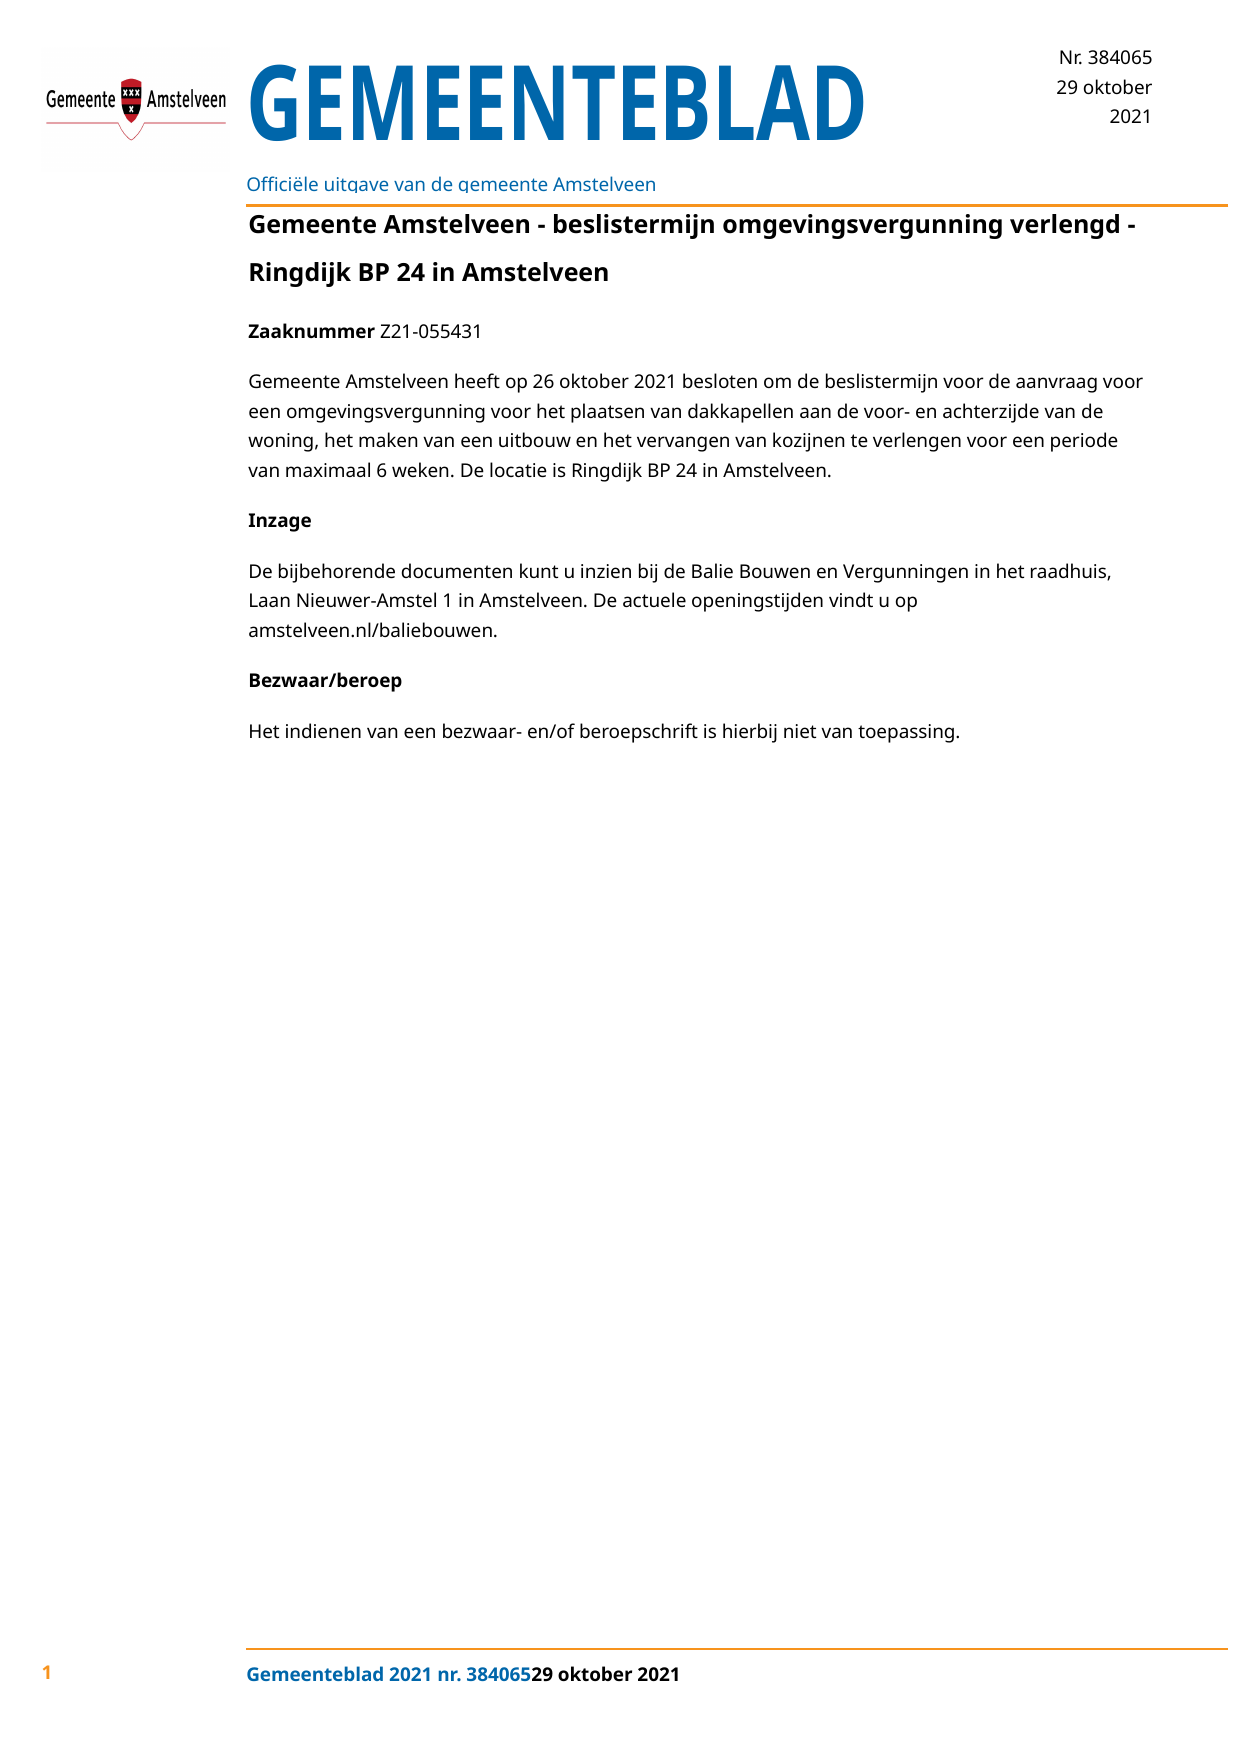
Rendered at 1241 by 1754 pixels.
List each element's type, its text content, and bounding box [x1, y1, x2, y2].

picture [41, 47, 231, 172]
text Gemeente Amstelveen heeft op 26 oktober 2021 besloten om de beslistermijn voor de aanvraag voor een omgevingsvergunning voor het plaatsen van dakkapellen aan de voor- en achterzijde van de woning, het maken van een uitbouw en het vervangen van kozijnen te verlengen voor een periode van maximaal 6 weken. De locatie is Ringdijk BP 24 in Amstelveen. [248, 368, 1152, 483]
text De bijbehorende documenten kunt u inzien bij de Balie Bouwen en Vergunningen in het raadhuis, Laan Nieuwer-Amstel 1 in Amstelveen. De actuele openingstijden vindt u op amstelveen.nl/baliebouwen. [248, 558, 1152, 643]
text Gemeente Amstelveen - beslistermijn omgevingsvergunning verlengd - Ringdijk BP 24 in Amstelveen [248, 207, 1152, 288]
text Zaaknummer Z21-055431 [248, 318, 1152, 344]
text Inzage [248, 507, 1152, 533]
text Het indienen van een bezwaar- en/of beroepschrift is hierbij niet van toepassing. [248, 718, 1152, 744]
text Bezwaar/beroep [248, 667, 1152, 693]
